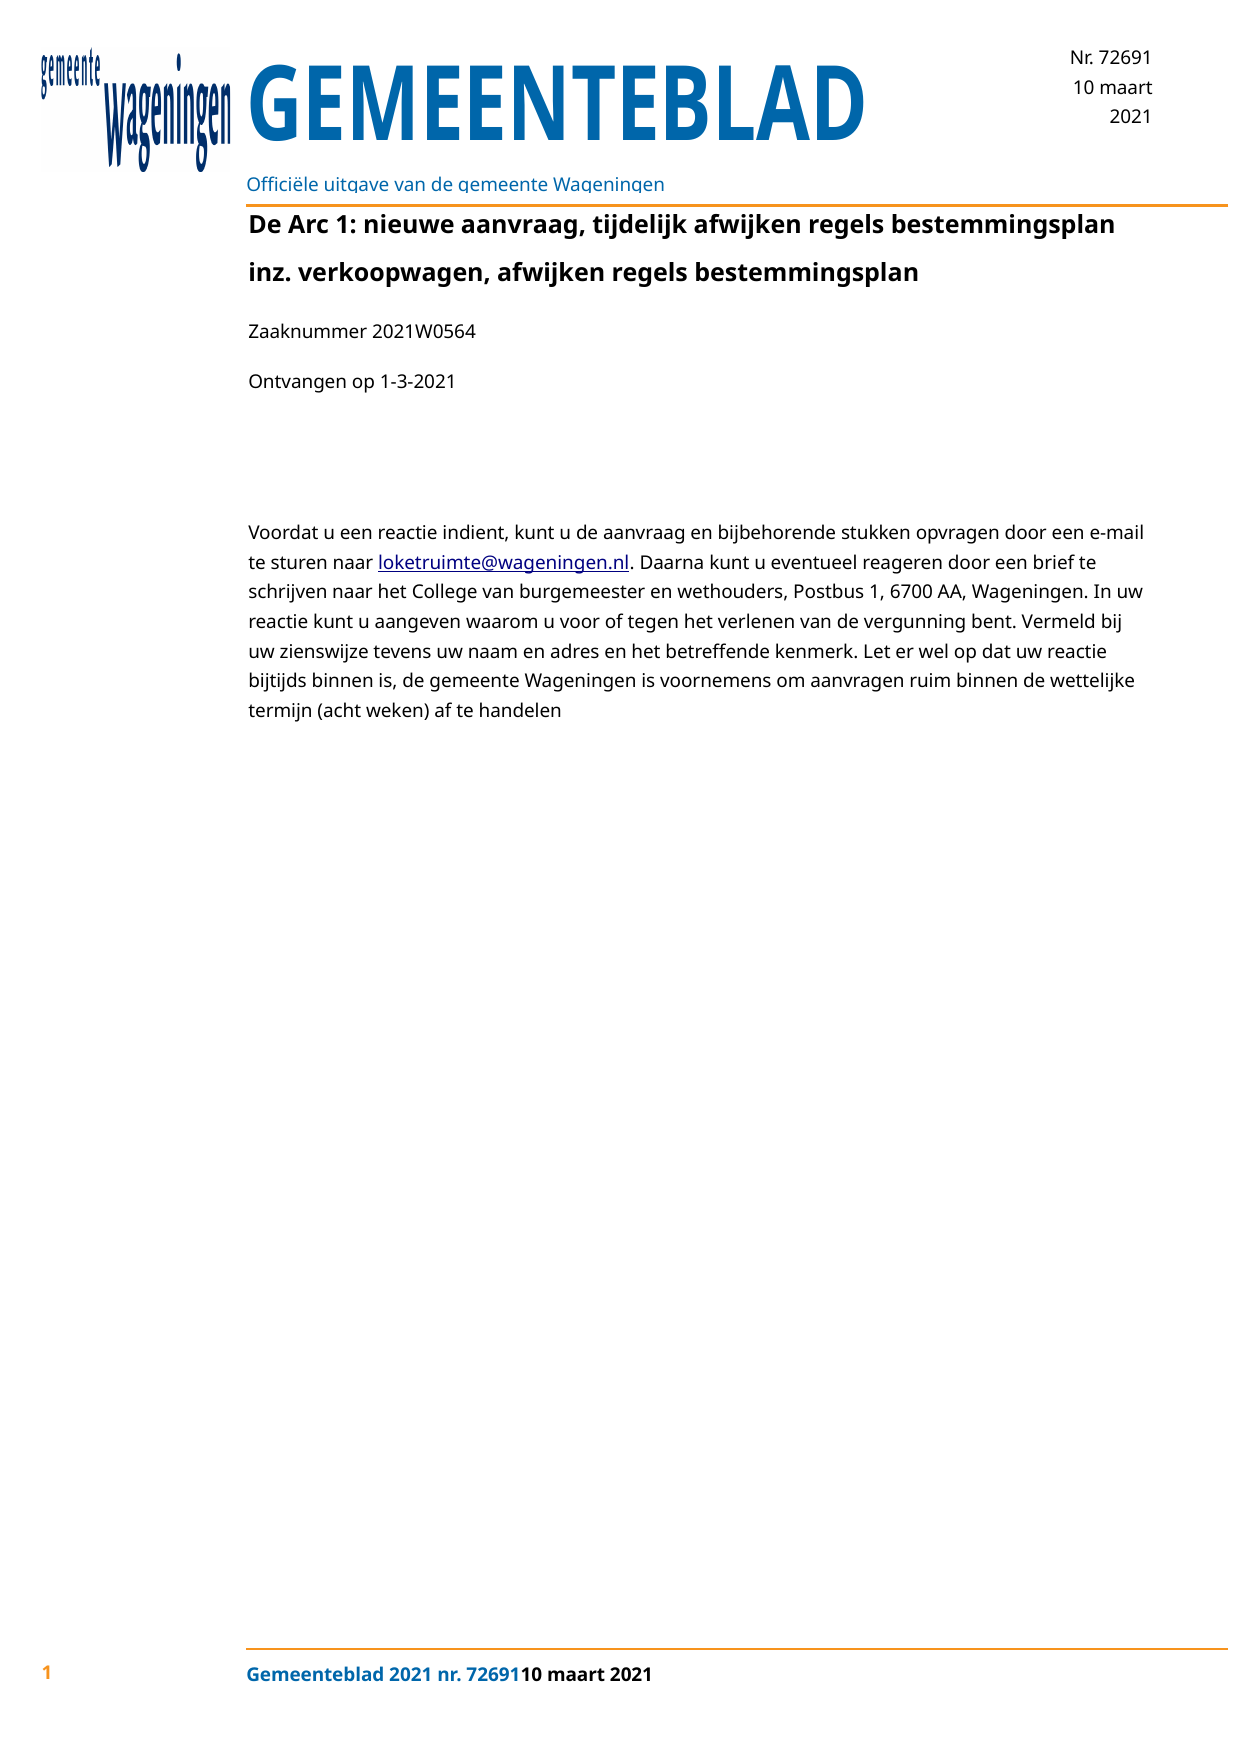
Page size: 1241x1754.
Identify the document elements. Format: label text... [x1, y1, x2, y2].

text De Arc 1: nieuwe aanvraag, tijdelijk afwijken regels bestemmingsplan inz. verkoopwagen, afwijken regels bestemmingsplan [248, 207, 1152, 288]
text Ontvangen op 1-3-2021 [248, 368, 1152, 394]
text Zaaknummer 2021W0564 [248, 318, 1152, 344]
text Voordat u een reactie indient, kunt u de aanvraag en bijbehorende stukken opvragen door een e-mail te sturen naar loketruimte@wageningen.nl. Daarna kunt u eventueel reageren door een brief te schrijven naar het College van burgemeester en wethouders, Postbus 1, 6700 AA, Wageningen. In uw reactie kunt u aangeven waarom u voor of tegen het verlenen van de vergunning bent. Vermeld bij uw zienswijze tevens uw naam en adres en het betreffende kenmerk. Let er wel op dat uw reactie bijtijds binnen is, de gemeente Wageningen is voornemens om aanvragen ruim binnen de wettelijke termijn (acht weken) af te handelen [248, 519, 1152, 723]
picture [41, 47, 231, 172]
